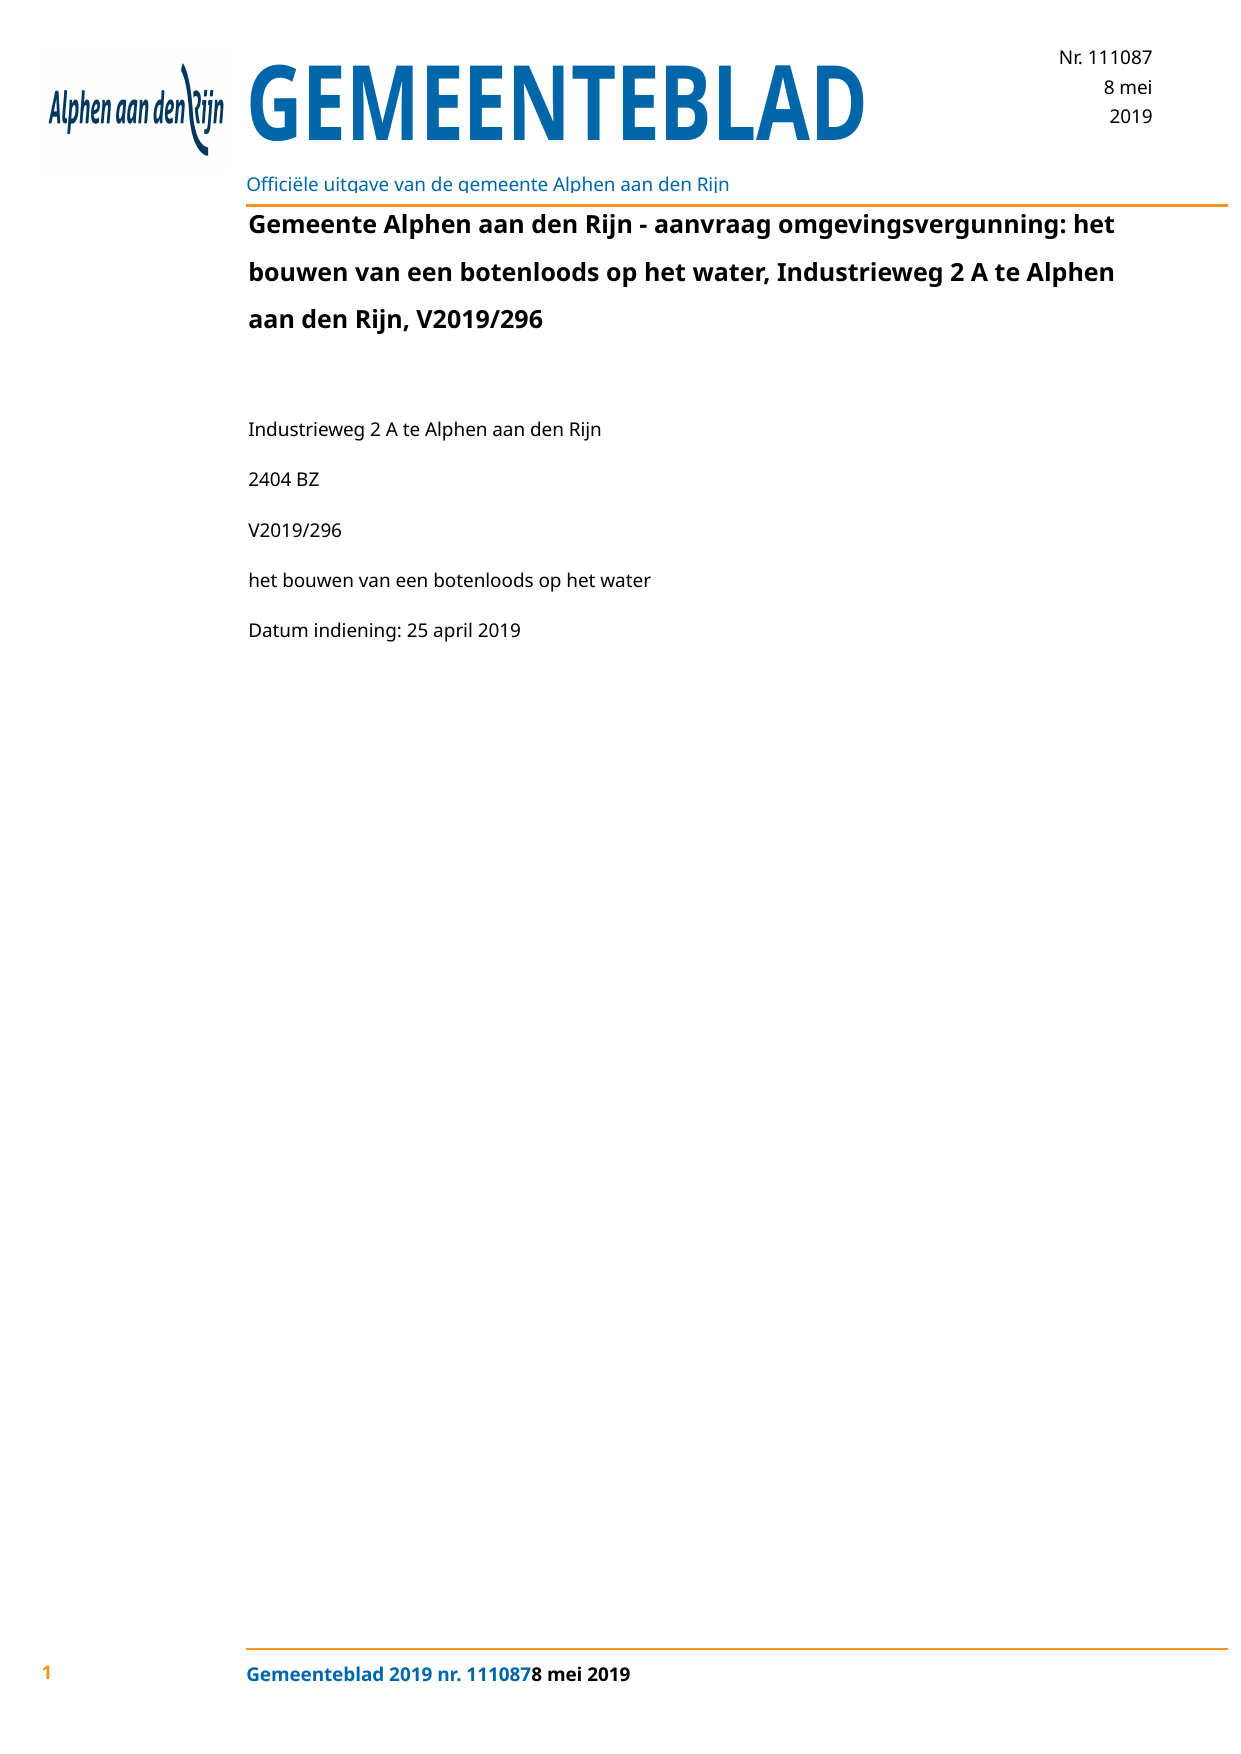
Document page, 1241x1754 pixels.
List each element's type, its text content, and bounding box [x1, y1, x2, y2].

text Datum indiening: 25 april 2019 [248, 618, 1152, 643]
text 2404 BZ [248, 466, 1152, 492]
text Gemeente Alphen aan den Rijn - aanvraag omgevingsvergunning: het bouwen van een botenloods op het water, Industrieweg 2 A te Alphen aan den Rijn, V2019/296 [248, 207, 1152, 336]
picture [41, 47, 231, 172]
text Industrieweg 2 A te Alphen aan den Rijn [248, 416, 1152, 442]
text V2019/296 [248, 517, 1152, 542]
text het bouwen van een botenloods op het water [248, 567, 1152, 593]
